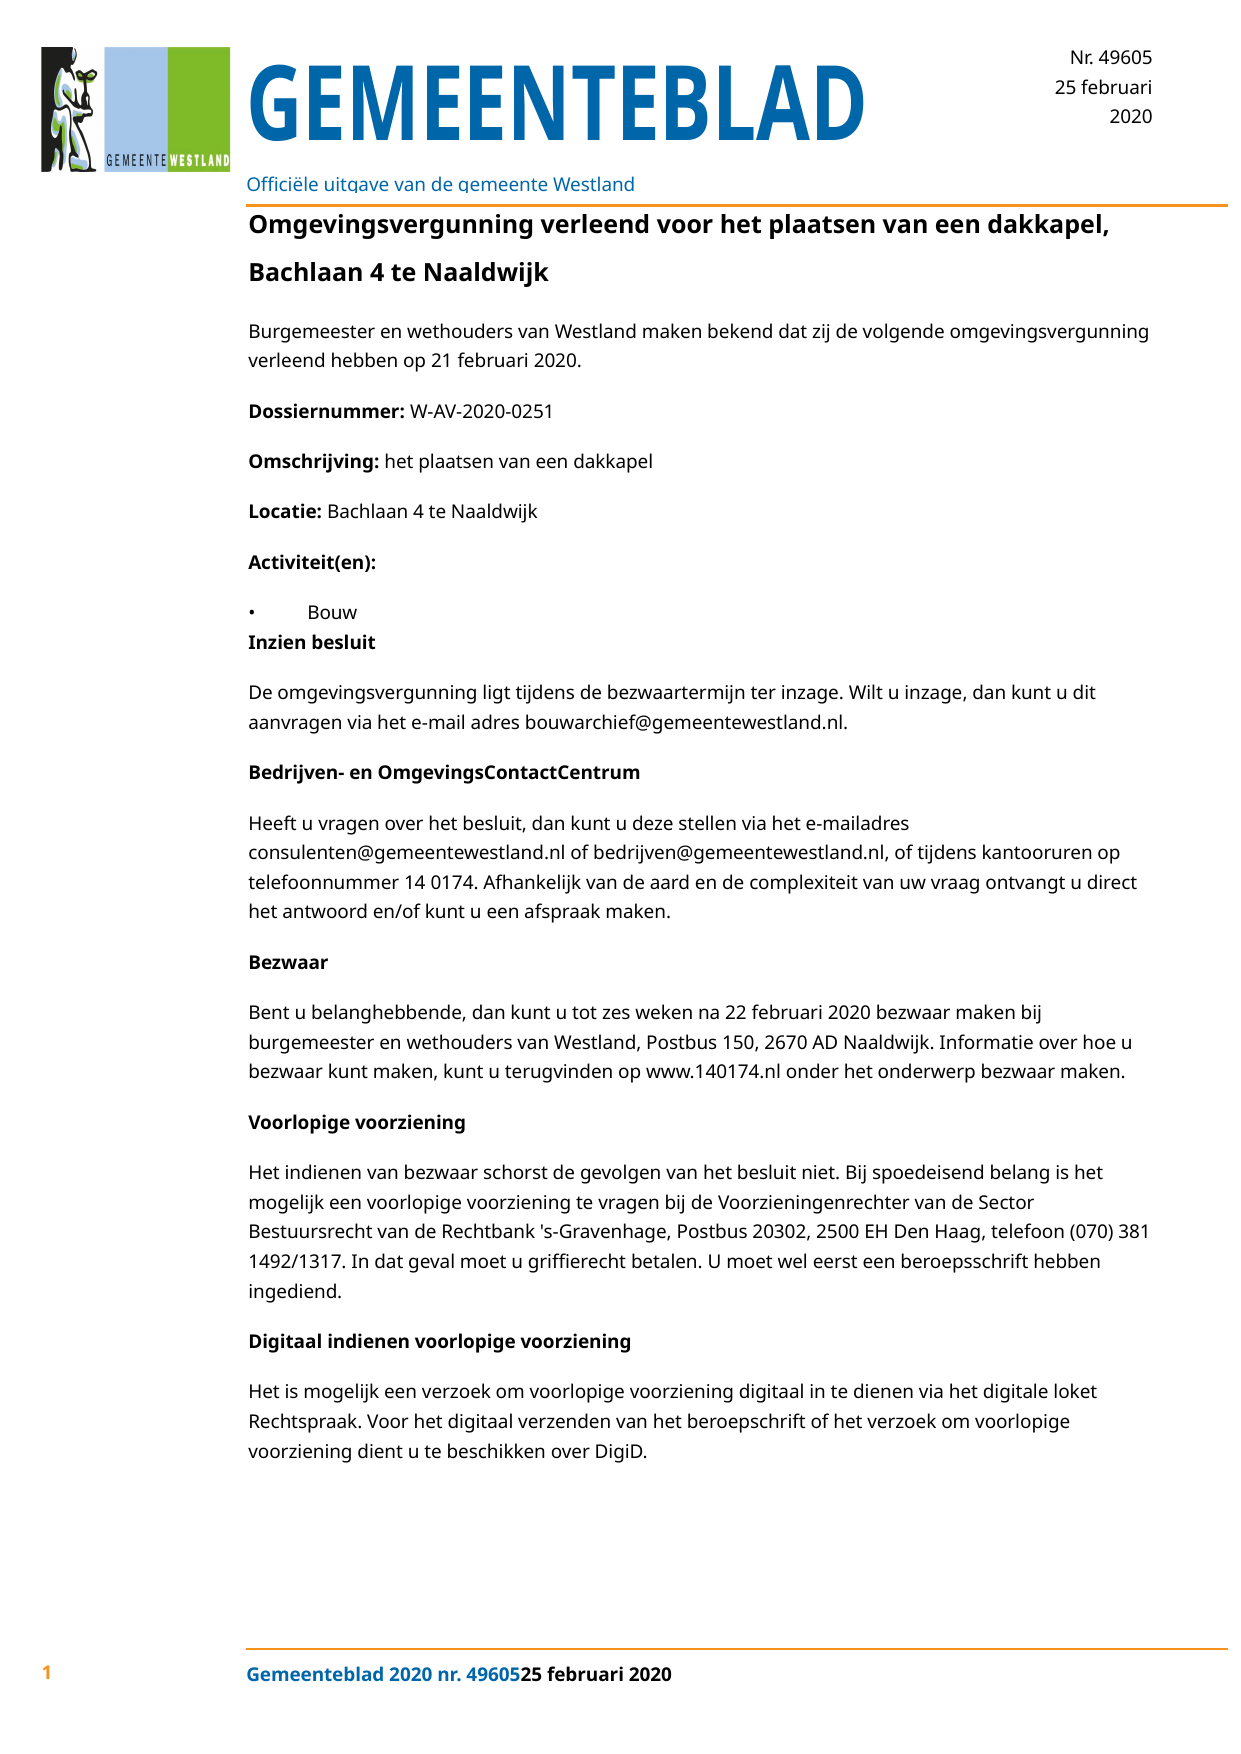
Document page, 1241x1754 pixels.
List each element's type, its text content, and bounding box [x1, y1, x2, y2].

text De omgevingsvergunning ligt tijdens de bezwaartermijn ter inzage. Wilt u inzage, dan kunt u dit aanvragen via het e-mail adres bouwarchief@gemeentewestland.nl. [248, 679, 1152, 735]
text Activiteit(en): [248, 549, 1152, 575]
text Het indienen van bezwaar schorst de gevolgen van het besluit niet. Bij spoedeisend belang is het mogelijk een voorlopige voorziening te vragen bij de Voorzieningenrechter van de Sector Bestuursrecht van de Rechtbank 's-Gravenhage, Postbus 20302, 2500 EH Den Haag, telefoon (070) 381 1492/1317. In dat geval moet u griffierecht betalen. U moet wel eerst een beroepsschrift hebben ingediend. [248, 1159, 1152, 1304]
picture [41, 47, 231, 172]
text Het is mogelijk een verzoek om voorlopige voorziening digitaal in te dienen via het digitale loket Rechtspraak. Voor het digitaal verzenden van het beroepschrift of het verzoek om voorlopige voorziening dient u te beschikken over DigiD. [248, 1379, 1152, 1464]
text Burgemeester en wethouders van Westland maken bekend dat zij de volgende omgevingsvergunning verleend hebben op 21 februari 2020. [248, 318, 1152, 373]
text Digitaal indienen voorlopige voorziening [248, 1328, 1152, 1354]
text Bezwaar [248, 949, 1152, 975]
text Bent u belanghebbende, dan kunt u tot zes weken na 22 februari 2020 bezwaar maken bij burgemeester en wethouders van Westland, Postbus 150, 2670 AD Naaldwijk. Informatie over hoe u bezwaar kunt maken, kunt u terugvinden op www.140174.nl onder het onderwerp bezwaar maken. [248, 999, 1152, 1084]
text Voorlopige voorziening [248, 1109, 1152, 1135]
text Omschrijving: het plaatsen van een dakkapel [248, 448, 1152, 474]
text Omgevingsvergunning verleend voor het plaatsen van een dakkapel, Bachlaan 4 te Naaldwijk [248, 207, 1152, 288]
text Dossiernummer: W-AV-2020-0251 [248, 398, 1152, 424]
text Heeft u vragen over het besluit, dan kunt u deze stellen via het e-mailadres consulenten@gemeentewestland.nl of bedrijven@gemeentewestland.nl, of tijdens kantooruren op telefoonnummer 14 0174. Afhankelijk van de aard en de complexiteit van uw vraag ontvangt u direct het antwoord en/of kunt u een afspraak maken. [248, 810, 1152, 924]
list Bouw [248, 599, 1152, 625]
text Bedrijven- en OmgevingsContactCentrum [248, 759, 1152, 785]
text Inzien besluit [248, 629, 1152, 655]
text Locatie: Bachlaan 4 te Naaldwijk [248, 499, 1152, 524]
